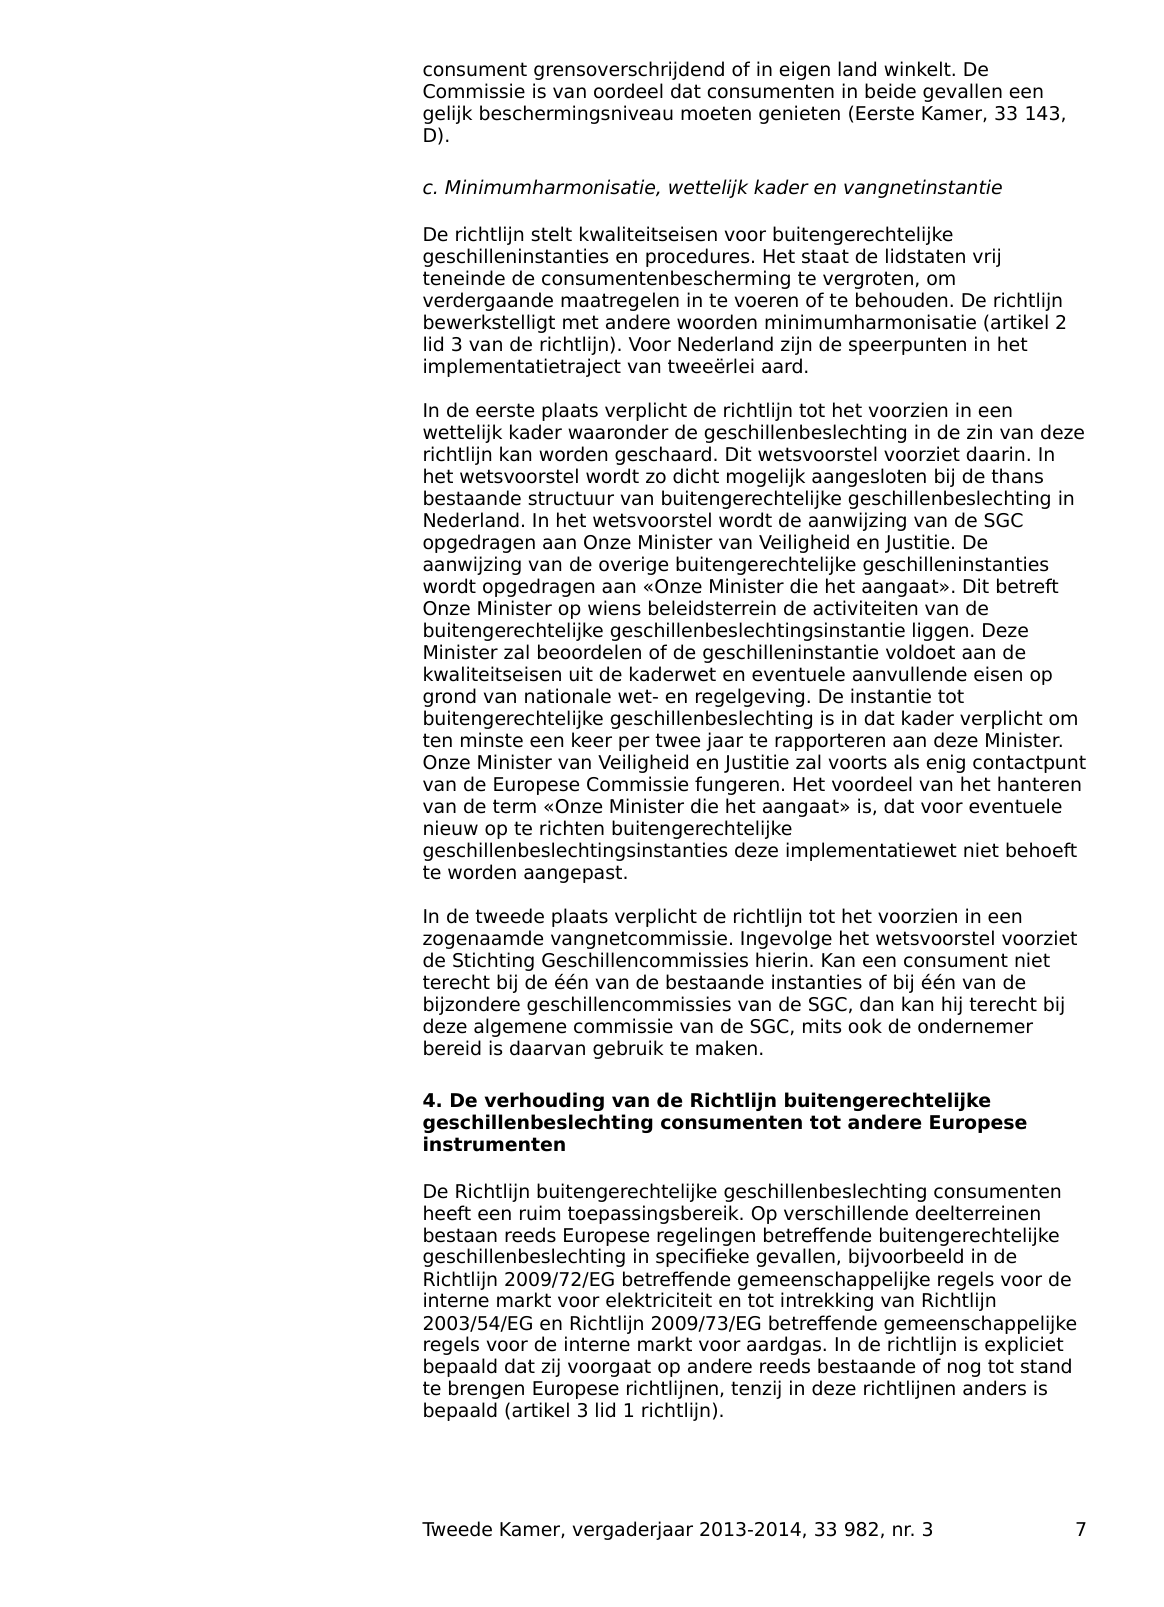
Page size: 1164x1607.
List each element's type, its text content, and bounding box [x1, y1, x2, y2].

subtitle c. Minimumharmonisatie, wettelijk kader en vangnetinstantie [422, 177, 1087, 199]
subtitle 4. De verhouding van de Richtlijn buitengerechtelijke geschillenbeslechting consumenten tot andere Europese instrumenten [422, 1089, 1087, 1156]
text In de eerste plaats verplicht de richtlijn tot het voorzien in een wettelijk kader waaronder de geschillenbeslechting in de zin van deze richtlijn kan worden geschaard. Dit wetsvoorstel voorziet daarin. In het wetsvoorstel wordt zo dicht mogelijk aangesloten bij de thans bestaande structuur van buitengerechtelijke geschillenbeslechting in Nederland. In het wetsvoorstel wordt de aanwijzing van de SGC opgedragen aan Onze Minister van Veiligheid en Justitie. De aanwijzing van de overige buitengerechtelijke geschilleninstanties wordt opgedragen aan «Onze Minister die het aangaat». Dit betreft Onze Minister op wiens beleidsterrein de activiteiten van de buitengerechtelijke geschillenbeslechtingsinstantie liggen. Deze Minister zal beoordelen of de geschilleninstantie voldoet aan de kwaliteitseisen uit de kaderwet en eventuele aanvullende eisen op grond van nationale wet- en regelgeving. De instantie tot buitengerechtelijke geschillenbeslechting is in dat kader verplicht om ten minste een keer per twee jaar te rapporteren aan deze Minister. Onze Minister van Veiligheid en Justitie zal voorts als enig contactpunt van de Europese Commissie fungeren. Het voordeel van het hanteren van de term «Onze Minister die het aangaat» is, dat voor eventuele nieuw op te richten buitengerechtelijke geschillenbeslechtingsinstanties deze implementatiewet niet behoeft te worden aangepast. [422, 400, 1087, 883]
text consument grensoverschrijdend of in eigen land winkelt. De Commissie is van oordeel dat consumenten in beide gevallen een gelijk beschermingsniveau moeten genieten (Eerste Kamer, 33 143, D). [422, 59, 1087, 147]
text In de tweede plaats verplicht de richtlijn tot het voorzien in een zogenaamde vangnetcommissie. Ingevolge het wetsvoorstel voorziet de Stichting Geschillencommissies hierin. Kan een consument niet terecht bij de één van de bestaande instanties of bij één van de bijzondere geschillencommissies van de SGC, dan kan hij terecht bij deze algemene commissie van de SGC, mits ook de ondernemer bereid is daarvan gebruik te maken. [422, 906, 1087, 1059]
text De richtlijn stelt kwaliteitseisen voor buitengerechtelijke geschilleninstanties en procedures. Het staat de lidstaten vrij teneinde de consumentenbescherming te vergroten, om verdergaande maatregelen in te voeren of te behouden. De richtlijn bewerkstelligt met andere woorden minimumharmonisatie (artikel 2 lid 3 van de richtlijn). Voor Nederland zijn de speerpunten in het implementatietraject van tweeërlei aard. [422, 224, 1087, 378]
text De Richtlijn buitengerechtelijke geschillenbeslechting consumenten heeft een ruim toepassingsbereik. Op verschillende deelterreinen bestaan reeds Europese regelingen betreffende buitengerechtelijke geschillenbeslechting in specifieke gevallen, bijvoorbeeld in de Richtlijn 2009/72/EG betreffende gemeenschappelijke regels voor de interne markt voor elektriciteit en tot intrekking van Richtlijn 2003/54/EG en Richtlijn 2009/73/EG betreffende gemeenschappelijke regels voor de interne markt voor aardgas. In de richtlijn is expliciet bepaald dat zij voorgaat op andere reeds bestaande of nog tot stand te brengen Europese richtlijnen, tenzij in deze richtlijnen anders is bepaald (artikel 3 lid 1 richtlijn). [422, 1181, 1087, 1422]
